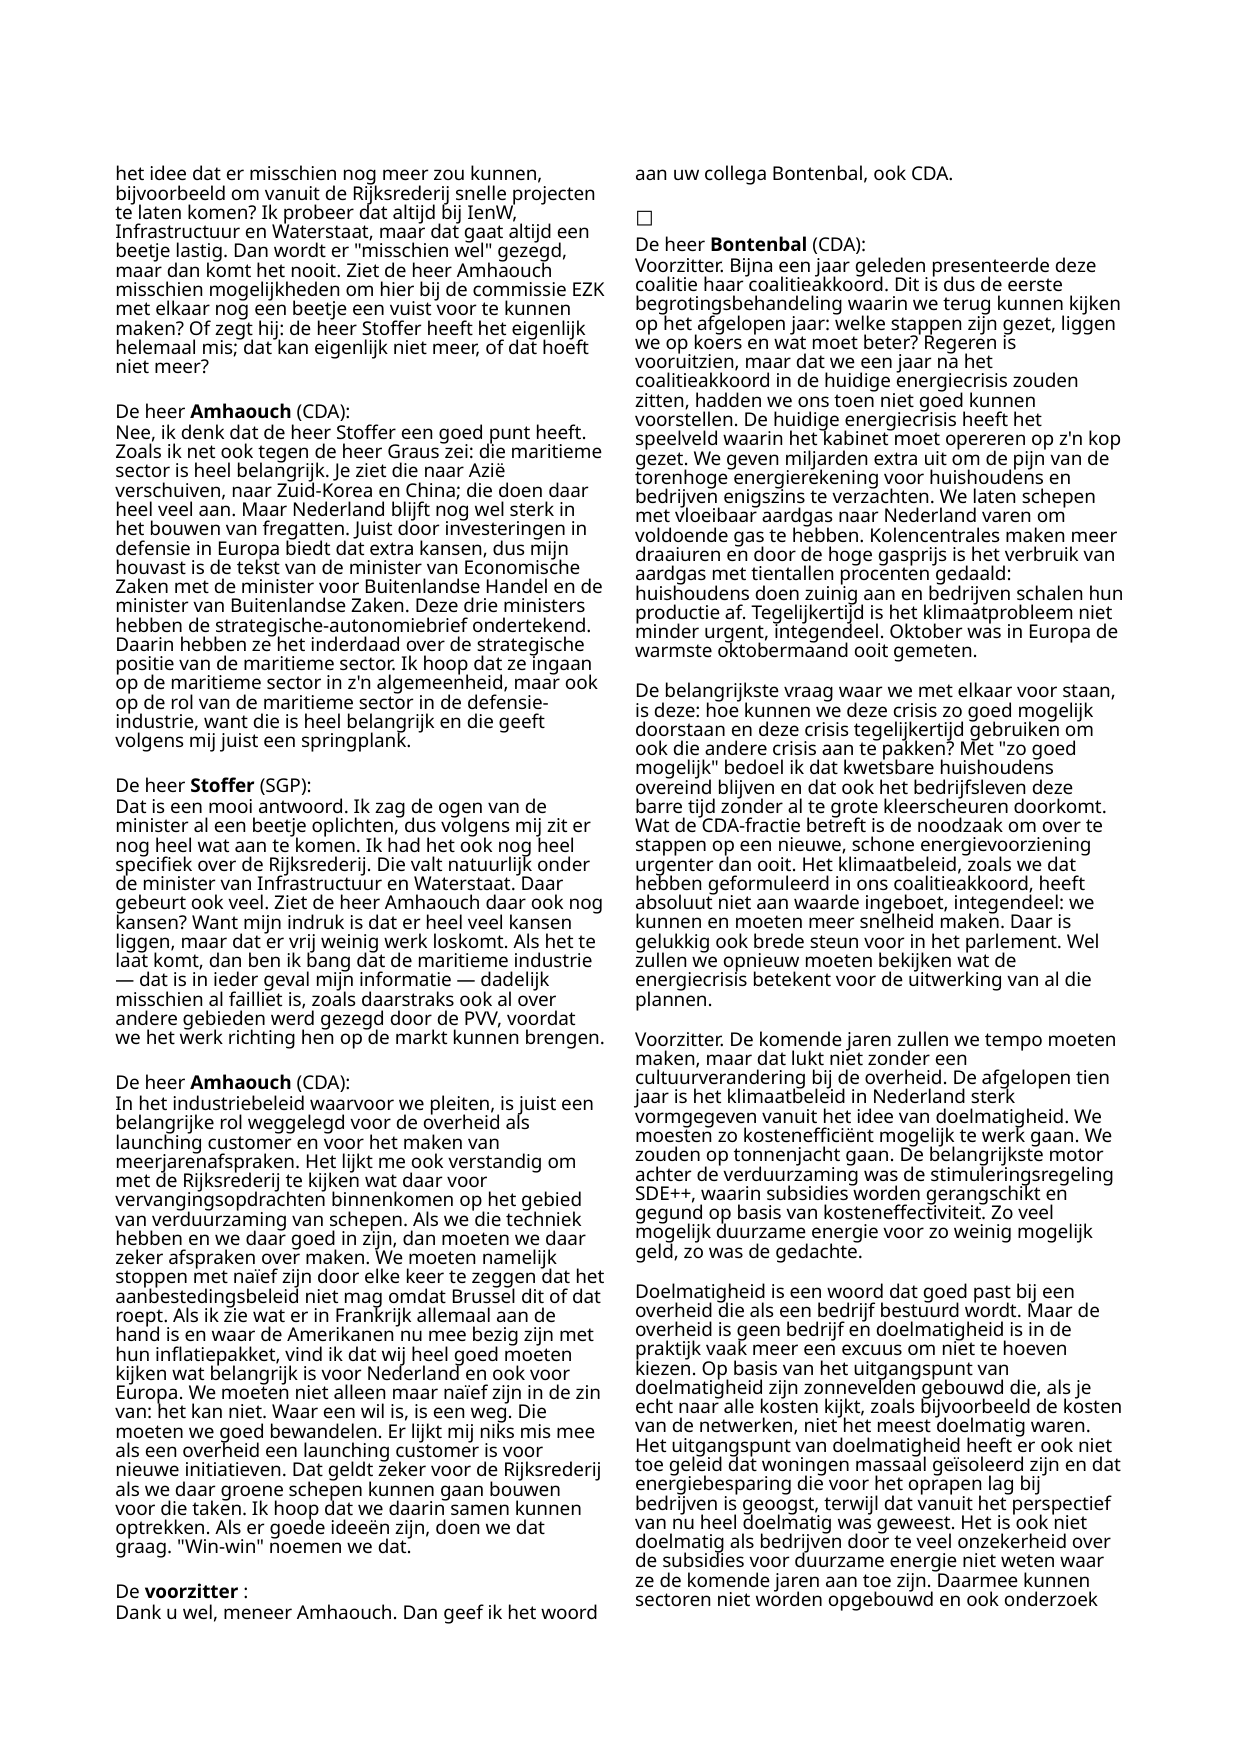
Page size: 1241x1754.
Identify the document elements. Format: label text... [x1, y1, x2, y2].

text Voorzitter. Bijna een jaar geleden presenteerde deze coalitie haar coalitieakkoord. Dit is dus de eerste begrotingsbehandeling waarin we terug kunnen kijken op het afgelopen jaar: welke stappen zijn gezet, liggen we op koers en wat moet beter? Regeren is vooruitzien, maar dat we een jaar na het coalitieakkoord in de huidige energiecrisis zouden zitten, hadden we ons toen niet goed kunnen voorstellen. De huidige energiecrisis heeft het speelveld waarin het kabinet moet opereren op z'n kop gezet. We geven miljarden extra uit om de pijn van de torenhoge energierekening voor huishoudens en bedrijven enigszins te verzachten. We laten schepen met vloeibaar aardgas naar Nederland varen om voldoende gas te hebben. Kolencentrales maken meer draaiuren en door de hoge gasprijs is het verbruik van aardgas met tientallen procenten gedaald: huishoudens doen zuinig aan en bedrijven schalen hun productie af. Tegelijkertijd is het klimaatprobleem niet minder urgent, integendeel. Oktober was in Europa de warmste oktobermaand ooit gemeten. [635, 257, 1125, 662]
text De heer Stoffer (SGP): [115, 772, 605, 798]
text Dat is een mooi antwoord. Ik zag de ogen van de minister al een beetje oplichten, dus volgens mij zit er nog heel wat aan te komen. Ik had het ook nog heel specifiek over de Rijksrederij. Die valt natuurlijk onder de minister van Infrastructuur en Waterstaat. Daar gebeurt ook veel. Ziet de heer Amhaouch daar ook nog kansen? Want mijn indruk is dat er heel veel kansen liggen, maar dat er vrij weinig werk loskomt. Als het te laat komt, dan ben ik bang dat de maritieme industrie — dat is in ieder geval mijn informatie — dadelijk misschien al failliet is, zoals daarstraks ook al over andere gebieden werd gezegd door de PVV, voordat we het werk richting hen op de markt kunnen brengen. [115, 798, 605, 1048]
text Nee, ik denk dat de heer Stoffer een goed punt heeft. Zoals ik net ook tegen de heer Graus zei: die maritieme sector is heel belangrijk. Je ziet die naar Azië verschuiven, naar Zuid-Korea en China; die doen daar heel veel aan. Maar Nederland blijft nog wel sterk in het bouwen van fregatten. Juist door investeringen in defensie in Europa biedt dat extra kansen, dus mijn houvast is de tekst van de minister van Economische Zaken met de minister voor Buitenlandse Handel en de minister van Buitenlandse Zaken. Deze drie ministers hebben de strategische-autonomiebrief ondertekend. Daarin hebben ze het inderdaad over de strategische positie van de maritieme sector. Ik hoop dat ze ingaan op de maritieme sector in z'n algemeenheid, maar ook op de rol van de maritieme sector in de defensie-industrie, want die is heel belangrijk en die geeft volgens mij juist een springplank. [115, 424, 605, 751]
text De heer Amhaouch (CDA): [115, 398, 605, 424]
text De voorzitter : [115, 1578, 605, 1604]
text Doelmatigheid is een woord dat goed past bij een overheid die als een bedrijf bestuurd wordt. Maar de overheid is geen bedrijf en doelmatigheid is in de praktijk vaak meer een excuus om niet te hoeven kiezen. Op basis van het uitgangspunt van doelmatigheid zijn zonnevelden gebouwd die, als je echt naar alle kosten kijkt, zoals bijvoorbeeld de kosten van de netwerken, niet het meest doelmatig waren. Het uitgangspunt van doelmatigheid heeft er ook niet toe geleid dat woningen massaal geïsoleerd zijn en dat energiebesparing die voor het oprapen lag bij bedrijven is geoogst, terwijl dat vanuit het perspectief van nu heel doelmatig was geweest. Het is ook niet doelmatig als bedrijven door te veel onzekerheid over de subsidies voor duurzame energie niet weten waar ze de komende jaren aan toe zijn. Daarmee kunnen sectoren niet worden opgebouwd en ook onderzoek [635, 1283, 1125, 1610]
text De belangrijkste vraag waar we met elkaar voor staan, is deze: hoe kunnen we deze crisis zo goed mogelijk doorstaan en deze crisis tegelijkertijd gebruiken om ook die andere crisis aan te pakken? Met "zo goed mogelijk" bedoel ik dat kwetsbare huishoudens overeind blijven en dat ook het bedrijfsleven deze barre tijd zonder al te grote kleerscheuren doorkomt. Wat de CDA-fractie betreft is de noodzaak om over te stappen op een nieuwe, schone energievoorziening urgenter dan ooit. Het klimaatbeleid, zoals we dat hebben geformuleerd in ons coalitieakkoord, heeft absoluut niet aan waarde ingeboet, integendeel: we kunnen en moeten meer snelheid maken. Daar is gelukkig ook brede steun voor in het parlement. Wel zullen we opnieuw moeten bekijken wat de energiecrisis betekent voor de uitwerking van al die plannen. [635, 682, 1125, 1010]
text Voorzitter. De komende jaren zullen we tempo moeten maken, maar dat lukt niet zonder een cultuurverandering bij de overheid. De afgelopen tien jaar is het klimaatbeleid in Nederland sterk vormgegeven vanuit het idee van doelmatigheid. We moesten zo kostenefficiënt mogelijk te werk gaan. We zouden op tonnenjacht gaan. De belangrijkste motor achter de verduurzaming was de stimuleringsregeling SDE++, waarin subsidies worden gerangschikt en gegund op basis van kosteneffectiviteit. Zo veel mogelijk duurzame energie voor zo weinig mogelijk geld, zo was de gedachte. [635, 1031, 1125, 1262]
text Dank u wel, meneer Amhaouch. Dan geef ik het woord [115, 1604, 605, 1623]
text ⬜ [635, 205, 1125, 231]
text De heer Bontenbal (CDA): [635, 231, 1125, 257]
text het idee dat er misschien nog meer zou kunnen, bijvoorbeeld om vanuit de Rijksrederij snelle projecten te laten komen? Ik probeer dat altijd bij IenW, Infrastructuur en Waterstaat, maar dat gaat altijd een beetje lastig. Dan wordt er "misschien wel" gezegd, maar dan komt het nooit. Ziet de heer Amhaouch misschien mogelijkheden om hier bij de commissie EZK met elkaar nog een beetje een vuist voor te kunnen maken? Of zegt hij: de heer Stoffer heeft het eigenlijk helemaal mis; dat kan eigenlijk niet meer, of dat hoeft niet meer? [115, 165, 605, 377]
text In het industriebeleid waarvoor we pleiten, is juist een belangrijke rol weggelegd voor de overheid als launching customer en voor het maken van meerjarenafspraken. Het lijkt me ook verstandig om met de Rijksrederij te kijken wat daar voor vervangingsopdrachten binnenkomen op het gebied van verduurzaming van schepen. Als we die techniek hebben en we daar goed in zijn, dan moeten we daar zeker afspraken over maken. We moeten namelijk stoppen met naïef zijn door elke keer te zeggen dat het aanbestedingsbeleid niet mag omdat Brussel dit of dat roept. Als ik zie wat er in Frankrijk allemaal aan de hand is en waar de Amerikanen nu mee bezig zijn met hun inflatiepakket, vind ik dat wij heel goed moeten kijken wat belangrijk is voor Nederland en ook voor Europa. We moeten niet alleen maar naïef zijn in de zin van: het kan niet. Waar een wil is, is een weg. Die moeten we goed bewandelen. Er lijkt mij niks mis mee als een overheid een launching customer is voor nieuwe initiatieven. Dat geldt zeker voor de Rijksrederij als we daar groene schepen kunnen gaan bouwen voor die taken. Ik hoop dat we daarin samen kunnen optrekken. Als er goede ideeën zijn, doen we dat graag. "Win-win" noemen we dat. [115, 1095, 605, 1558]
text aan uw collega Bontenbal, ook CDA. [635, 165, 1125, 184]
text De heer Amhaouch (CDA): [115, 1069, 605, 1095]
